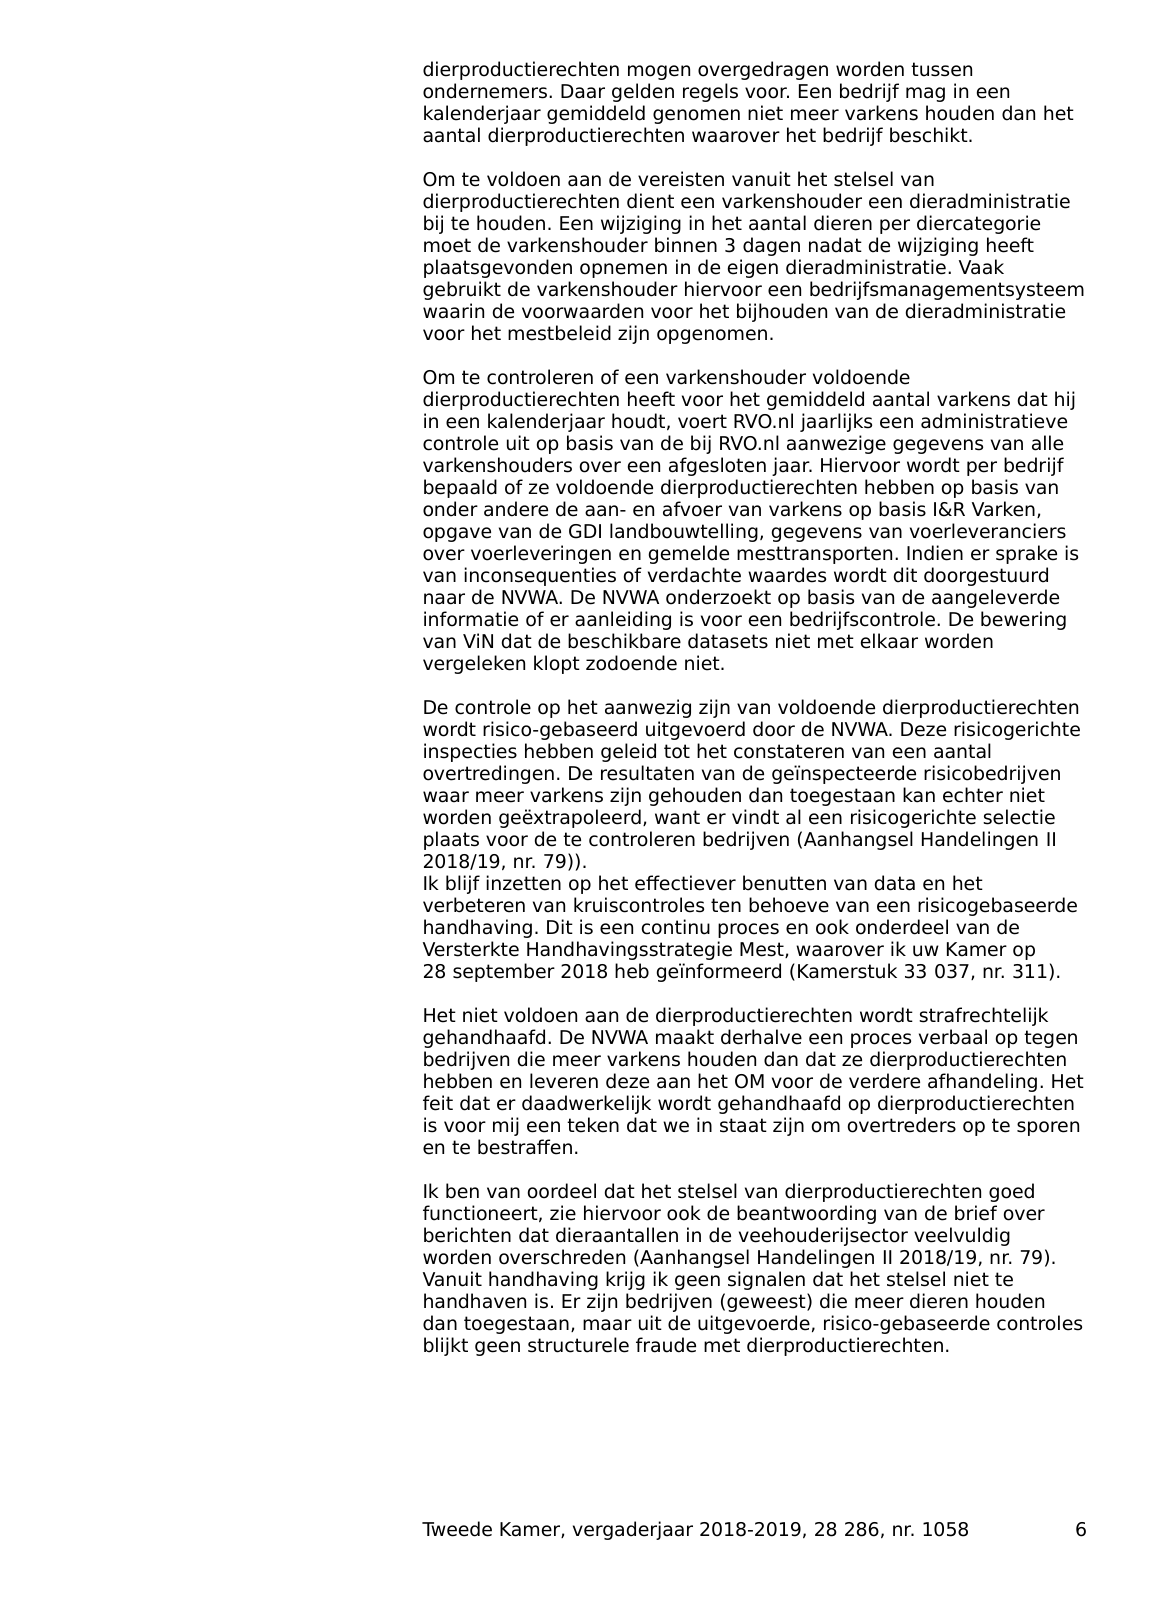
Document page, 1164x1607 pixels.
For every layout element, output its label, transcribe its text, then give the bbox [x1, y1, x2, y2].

text Ik ben van oordeel dat het stelsel van dierproductierechten goed functioneert, zie hiervoor ook de beantwoording van de brief over berichten dat dieraantallen in de veehouderijsector veelvuldig worden overschreden (Aanhangsel Handelingen II 2018/19, nr. 79). Vanuit handhaving krijg ik geen signalen dat het stelsel niet te handhaven is. Er zijn bedrijven (geweest) die meer dieren houden dan toegestaan, maar uit de uitgevoerde, risico-gebaseerde controles blijkt geen structurele fraude met dierproductierechten. [422, 1181, 1087, 1357]
text dierproductierechten mogen overgedragen worden tussen ondernemers. Daar gelden regels voor. Een bedrijf mag in een kalenderjaar gemiddeld genomen niet meer varkens houden dan het aantal dierproductierechten waarover het bedrijf beschikt. [422, 59, 1087, 147]
text Om te voldoen aan de vereisten vanuit het stelsel van dierproductierechten dient een varkenshouder een dieradministratie bij te houden. Een wijziging in het aantal dieren per diercategorie moet de varkenshouder binnen 3 dagen nadat de wijziging heeft plaatsgevonden opnemen in de eigen dieradministratie. Vaak gebruikt de varkenshouder hiervoor een bedrijfsmanagementsysteem waarin de voorwaarden voor het bijhouden van de dieradministratie voor het mestbeleid zijn opgenomen. [422, 169, 1087, 345]
text Het niet voldoen aan de dierproductierechten wordt strafrechtelijk gehandhaafd. De NVWA maakt derhalve een proces verbaal op tegen bedrijven die meer varkens houden dan dat ze dierproductierechten hebben en leveren deze aan het OM voor de verdere afhandeling. Het feit dat er daadwerkelijk wordt gehandhaafd op dierproductierechten is voor mij een teken dat we in staat zijn om overtreders op te sporen en te bestraffen. [422, 1005, 1087, 1159]
text Ik blijf inzetten op het effectiever benutten van data en het verbeteren van kruiscontroles ten behoeve van een risicogebaseerde handhaving. Dit is een continu proces en ook onderdeel van de Versterkte Handhavingsstrategie Mest, waarover ik uw Kamer op 28 september 2018 heb geïnformeerd (Kamerstuk 33 037, nr. 311). [422, 873, 1087, 983]
text Om te controleren of een varkenshouder voldoende dierproductierechten heeft voor het gemiddeld aantal varkens dat hij in een kalenderjaar houdt, voert RVO.nl jaarlijks een administratieve controle uit op basis van de bij RVO.nl aanwezige gegevens van alle varkenshouders over een afgesloten jaar. Hiervoor wordt per bedrijf bepaald of ze voldoende dierproductierechten hebben op basis van onder andere de aan- en afvoer van varkens op basis I&R Varken, opgave van de GDI landbouwtelling, gegevens van voerleveranciers over voerleveringen en gemelde mesttransporten. Indien er sprake is van inconsequenties of verdachte waardes wordt dit doorgestuurd naar de NVWA. De NVWA onderzoekt op basis van de aangeleverde informatie of er aanleiding is voor een bedrijfscontrole. De bewering van ViN dat de beschikbare datasets niet met elkaar worden vergeleken klopt zodoende niet. [422, 367, 1087, 675]
text De controle op het aanwezig zijn van voldoende dierproductierechten wordt risico-gebaseerd uitgevoerd door de NVWA. Deze risicogerichte inspecties hebben geleid tot het constateren van een aantal overtredingen. De resultaten van de geïnspecteerde risicobedrijven waar meer varkens zijn gehouden dan toegestaan kan echter niet worden geëxtrapoleerd, want er vindt al een risicogerichte selectie plaats voor de te controleren bedrijven (Aanhangsel Handelingen II 2018/19, nr. 79)). [422, 697, 1087, 873]
